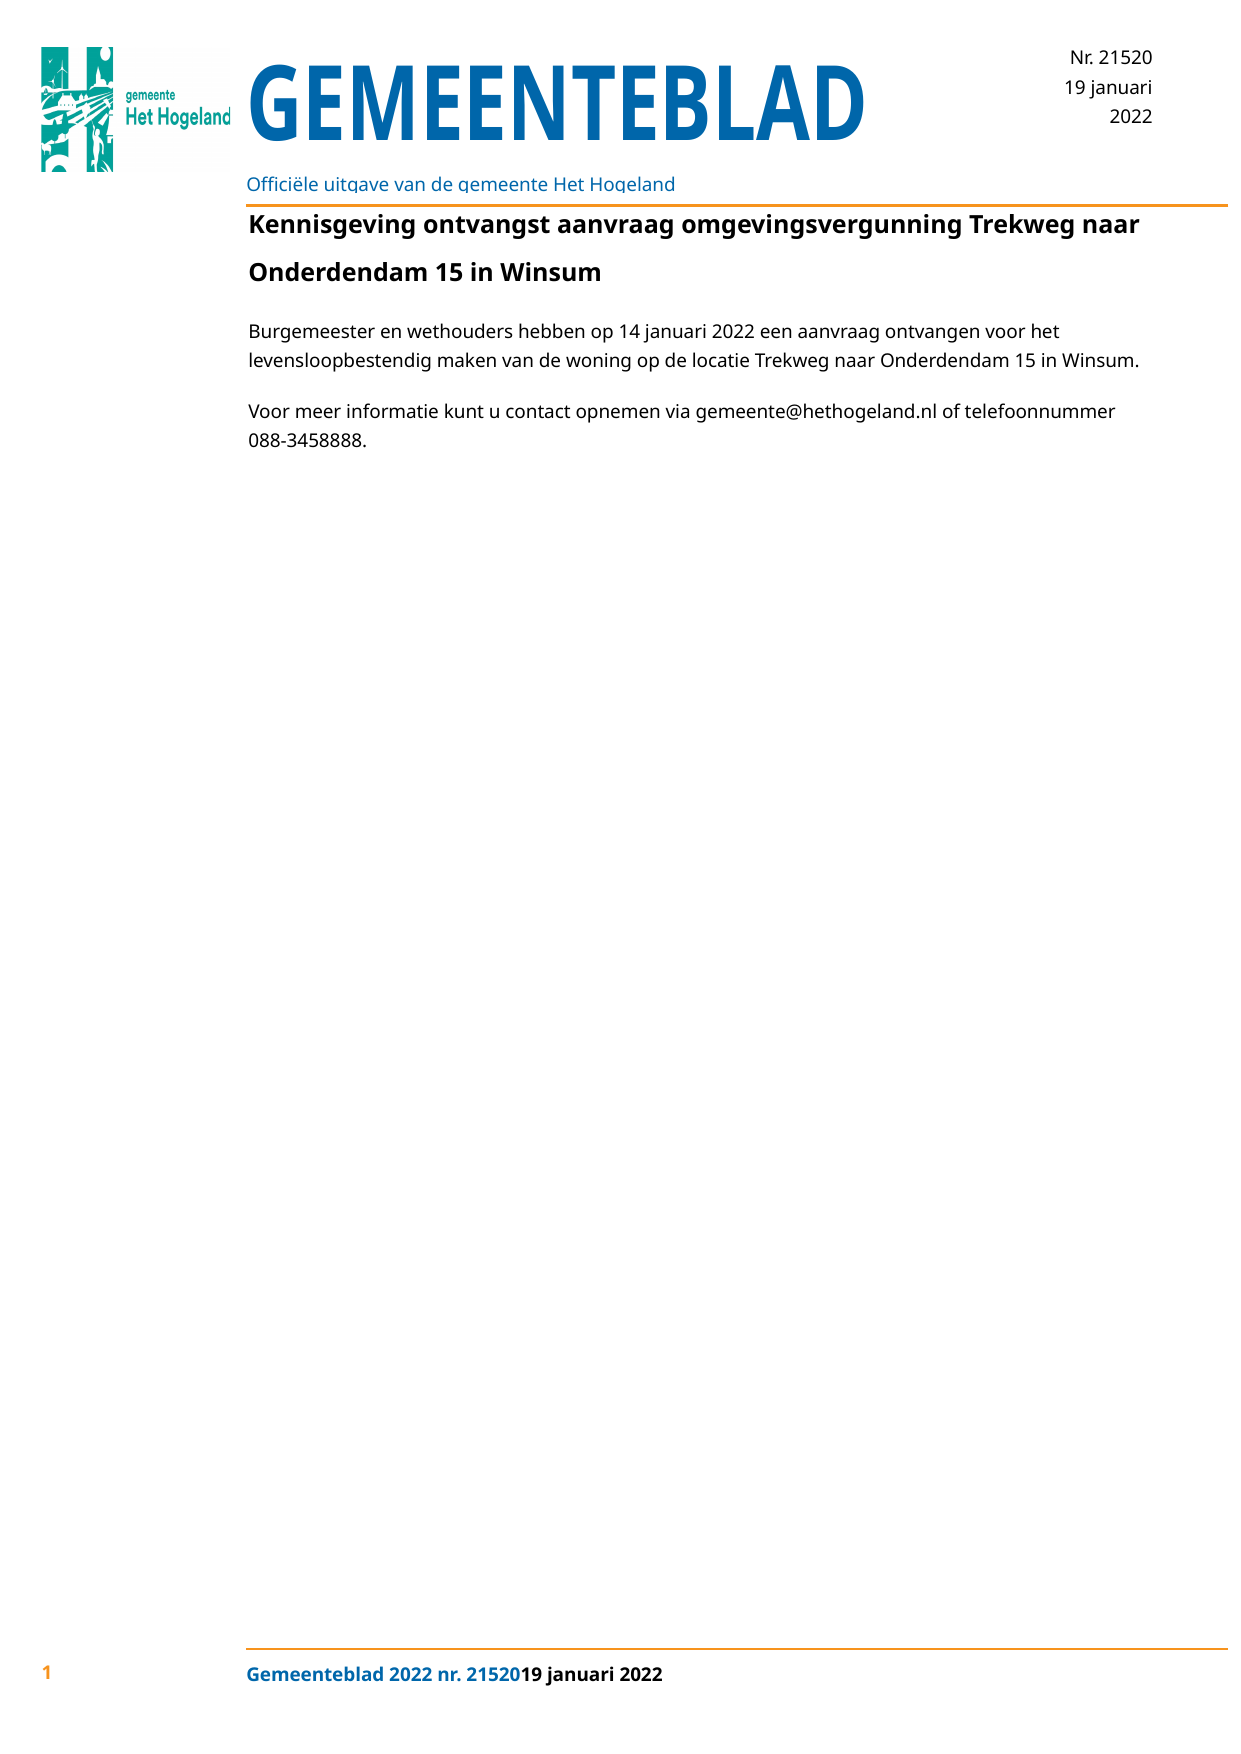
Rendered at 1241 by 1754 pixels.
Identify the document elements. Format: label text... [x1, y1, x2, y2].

picture [41, 47, 231, 172]
text Voor meer informatie kunt u contact opnemen via gemeente@hethogeland.nl of telefoonnummer 088-3458888. [248, 398, 1152, 453]
text Burgemeester en wethouders hebben op 14 januari 2022 een aanvraag ontvangen voor het levensloopbestendig maken van de woning op de locatie Trekweg naar Onderdendam 15 in Winsum. [248, 318, 1152, 373]
text Kennisgeving ontvangst aanvraag omgevingsvergunning Trekweg naar Onderdendam 15 in Winsum [248, 207, 1152, 288]
